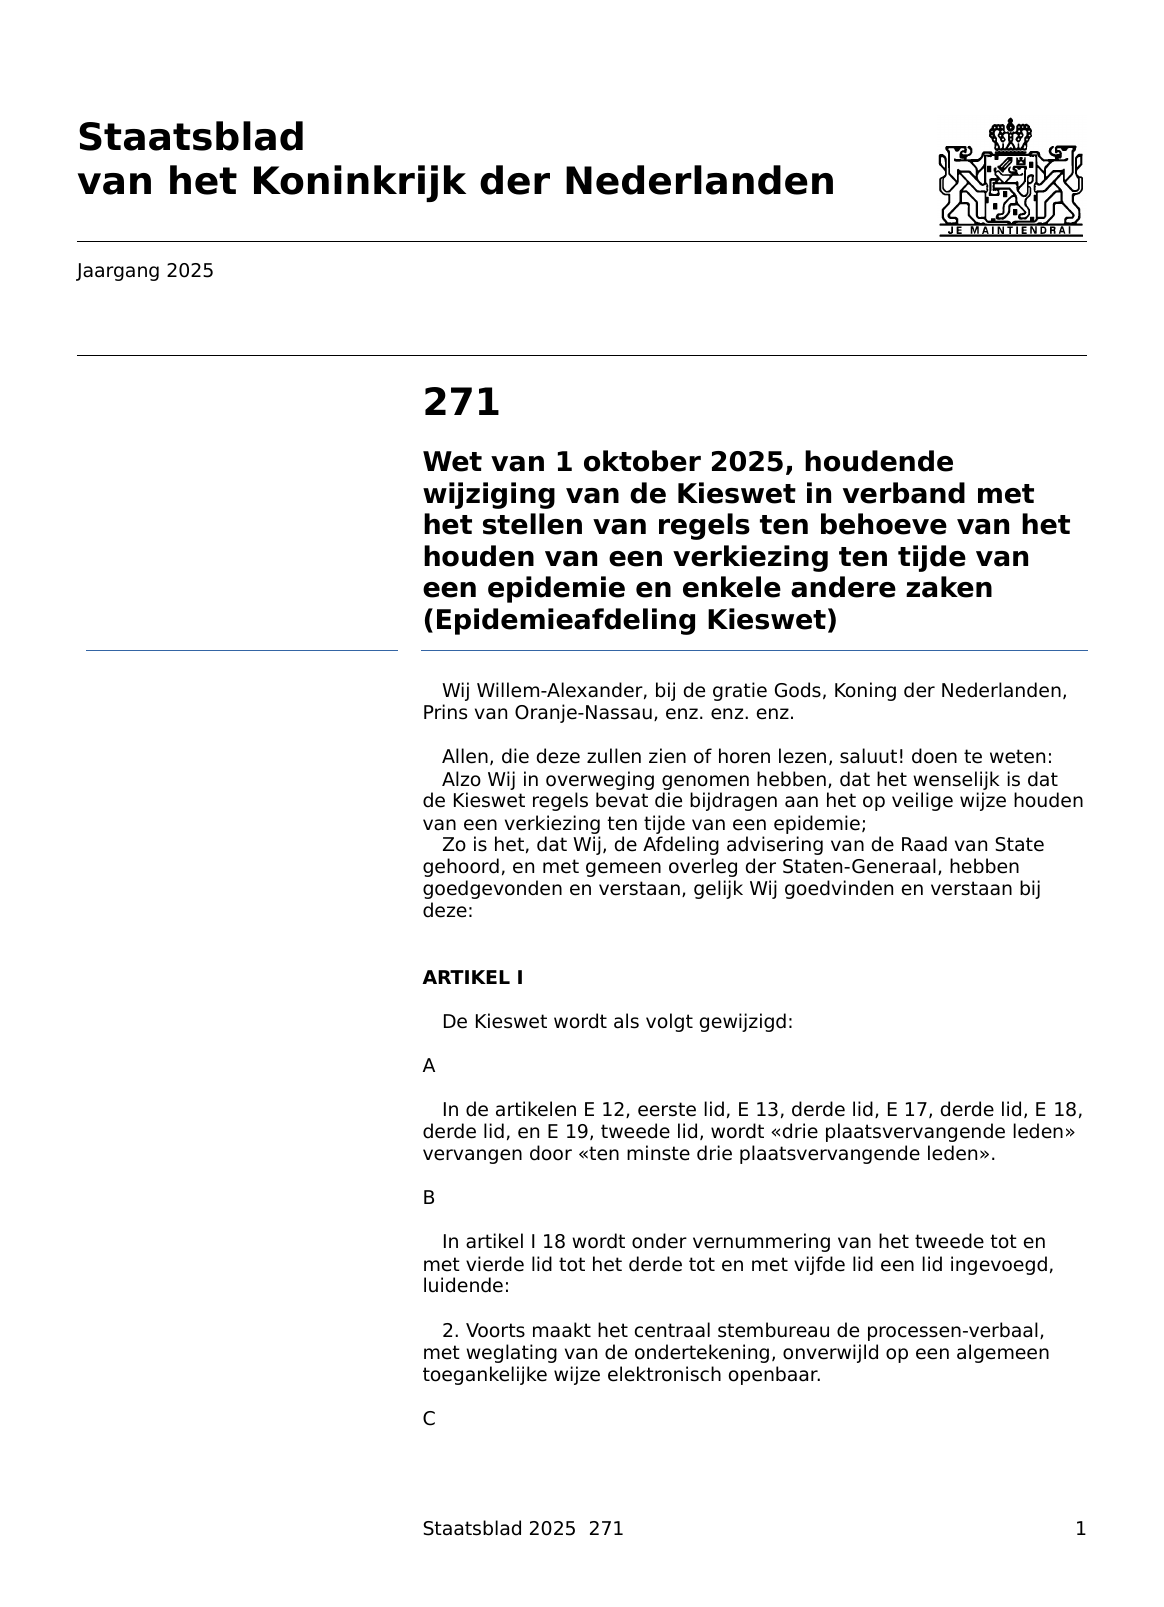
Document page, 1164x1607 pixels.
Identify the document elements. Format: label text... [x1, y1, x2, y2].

text Allen, die deze zullen zien of horen lezen, saluut! doen te weten: [422, 746, 1087, 768]
table_header [886, 100, 1087, 241]
text A [422, 1055, 1087, 1077]
text C [422, 1408, 1087, 1430]
text B [422, 1187, 1087, 1209]
subtitle 271 [422, 381, 1087, 424]
text Alzo Wij in overweging genomen hebben, dat het wenselijk is dat de Kieswet regels bevat die bijdragen aan het op veilige wijze houden van een verkiezing ten tijde van een epidemie; [422, 768, 1087, 834]
table_header Staatsblad van het Koninkrijk der Nederlanden [77, 100, 886, 241]
table_cell Jaargang 2025 [77, 242, 1087, 355]
text 2. Voorts maakt het centraal stembureau de processen-verbaal, met weglating van de ondertekening, onverwijld op een algemeen toegankelijke wijze elektronisch openbaar. [422, 1319, 1087, 1386]
text Wij Willem-Alexander, bij de gratie Gods, Koning der Nederlanden, Prins van Oranje-Nassau, enz. enz. enz. [422, 680, 1087, 724]
subtitle ARTIKEL I [422, 967, 1087, 989]
text Wet van 1 oktober 2025, houdende wijziging van de Kieswet in verband met het stellen van regels ten behoeve van het houden van een verkiezing ten tijde van een epidemie en enkele andere zaken (Epidemieafdeling Kieswet) [422, 447, 1087, 636]
text In artikel I 18 wordt onder vernummering van het tweede tot en met vierde lid tot het derde tot en met vijfde lid een lid ingevoegd, luidende: [422, 1231, 1087, 1297]
text De Kieswet wordt als volgt gewijzigd: [422, 1011, 1087, 1033]
text Zo is het, dat Wij, de Afdeling advisering van de Raad van State gehoord, en met gemeen overleg der Staten-Generaal, hebben goedgevonden en verstaan, gelijk Wij goedvinden en verstaan bij deze: [422, 834, 1087, 922]
text In de artikelen E 12, eerste lid, E 13, derde lid, E 17, derde lid, E 18, derde lid, en E 19, tweede lid, wordt «drie plaatsvervangende leden» vervangen door «ten minste drie plaatsvervangende leden». [422, 1099, 1087, 1165]
picture [936, 115, 1087, 240]
